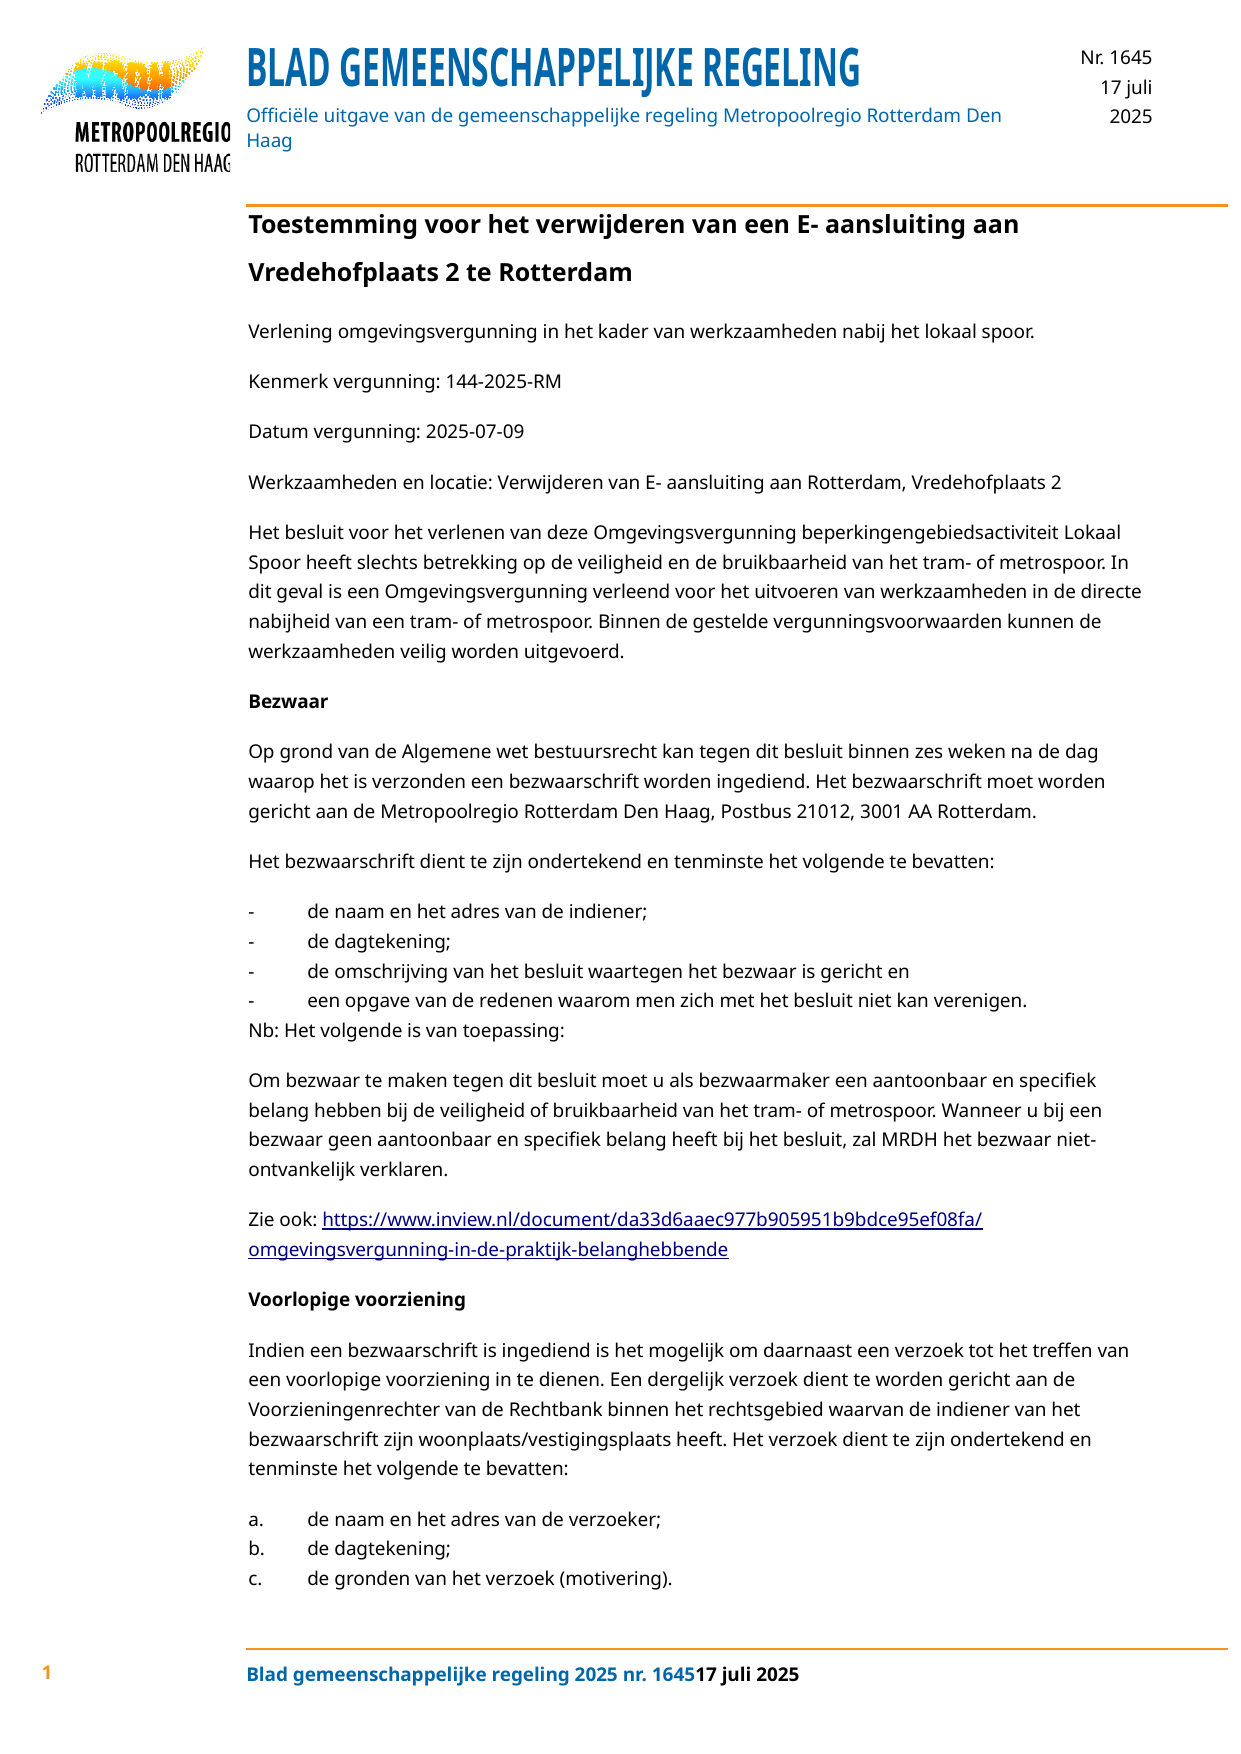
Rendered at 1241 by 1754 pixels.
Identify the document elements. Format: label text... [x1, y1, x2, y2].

text Zie ook: https://www.inview.nl/document/da33d6aaec977b905951b9bdce95ef08fa/omgevingsvergunning-in-de-praktijk-belanghebbende [248, 1207, 1152, 1262]
text Het besluit voor het verlenen van deze Omgevingsvergunning beperkingengebiedsactiviteit Lokaal Spoor heeft slechts betrekking op de veiligheid en de bruikbaarheid van het tram- of metrospoor. In dit geval is een Omgevingsvergunning verleend voor het uitvoeren van werkzaamheden in de directe nabijheid van een tram- of metrospoor. Binnen de gestelde vergunningsvoorwaarden kunnen de werkzaamheden veilig worden uitgevoerd. [248, 519, 1152, 664]
list de naam en het adres van de indiener; [248, 899, 1152, 924]
text Werkzaamheden en locatie: Verwijderen van E- aansluiting aan Rotterdam, Vredehofplaats 2 [248, 469, 1152, 495]
text Op grond van de Algemene wet bestuursrecht kan tegen dit besluit binnen zes weken na de dag waarop het is verzonden een bezwaarschrift worden ingediend. Het bezwaarschrift moet worden gericht aan de Metropoolregio Rotterdam Den Haag, Postbus 21012, 3001 AA Rotterdam. [248, 739, 1152, 824]
text Het bezwaarschrift dient te zijn ondertekend en tenminste het volgende te bevatten: [248, 848, 1152, 874]
text Voorlopige voorziening [248, 1287, 1152, 1312]
text Datum vergunning: 2025-07-09 [248, 419, 1152, 444]
text Om bezwaar te maken tegen dit besluit moet u als bezwaarmaker een aantoonbaar en specifiek belang hebben bij de veiligheid of bruikbaarheid van het tram- of metrospoor. Wanneer u bij een bezwaar geen aantoonbaar en specifiek belang heeft bij het besluit, zal MRDH het bezwaar niet-ontvankelijk verklaren. [248, 1067, 1152, 1182]
text Nb: Het volgende is van toepassing: [248, 1017, 1152, 1043]
text Bezwaar [248, 688, 1152, 714]
text Kenmerk vergunning: 144-2025-RM [248, 368, 1152, 394]
list de gronden van het verzoek (motivering). [248, 1565, 1152, 1591]
list een opgave van de redenen waarom men zich met het besluit niet kan verenigen. [248, 987, 1152, 1013]
text Toestemming voor het verwijderen van een E- aansluiting aan Vredehofplaats 2 te Rotterdam [248, 207, 1152, 288]
text Indien een bezwaarschrift is ingediend is het mogelijk om daarnaast een verzoek tot het treffen van een voorlopige voorziening in te dienen. Een dergelijk verzoek dient te worden gericht aan de Voorzieningenrechter van de Rechtbank binnen het rechtsgebied waarvan de indiener van het bezwaarschrift zijn woonplaats/vestigingsplaats heeft. Het verzoek dient te zijn ondertekend en tenminste het volgende te bevatten: [248, 1337, 1152, 1481]
list de dagtekening; [248, 928, 1152, 954]
list de omschrijving van het besluit waartegen het bezwaar is gericht en [248, 958, 1152, 984]
text Verlening omgevingsvergunning in het kader van werkzaamheden nabij het lokaal spoor. [248, 318, 1152, 344]
list de dagtekening; [248, 1535, 1152, 1561]
picture [41, 47, 231, 172]
list de naam en het adres van de verzoeker; [248, 1506, 1152, 1532]
